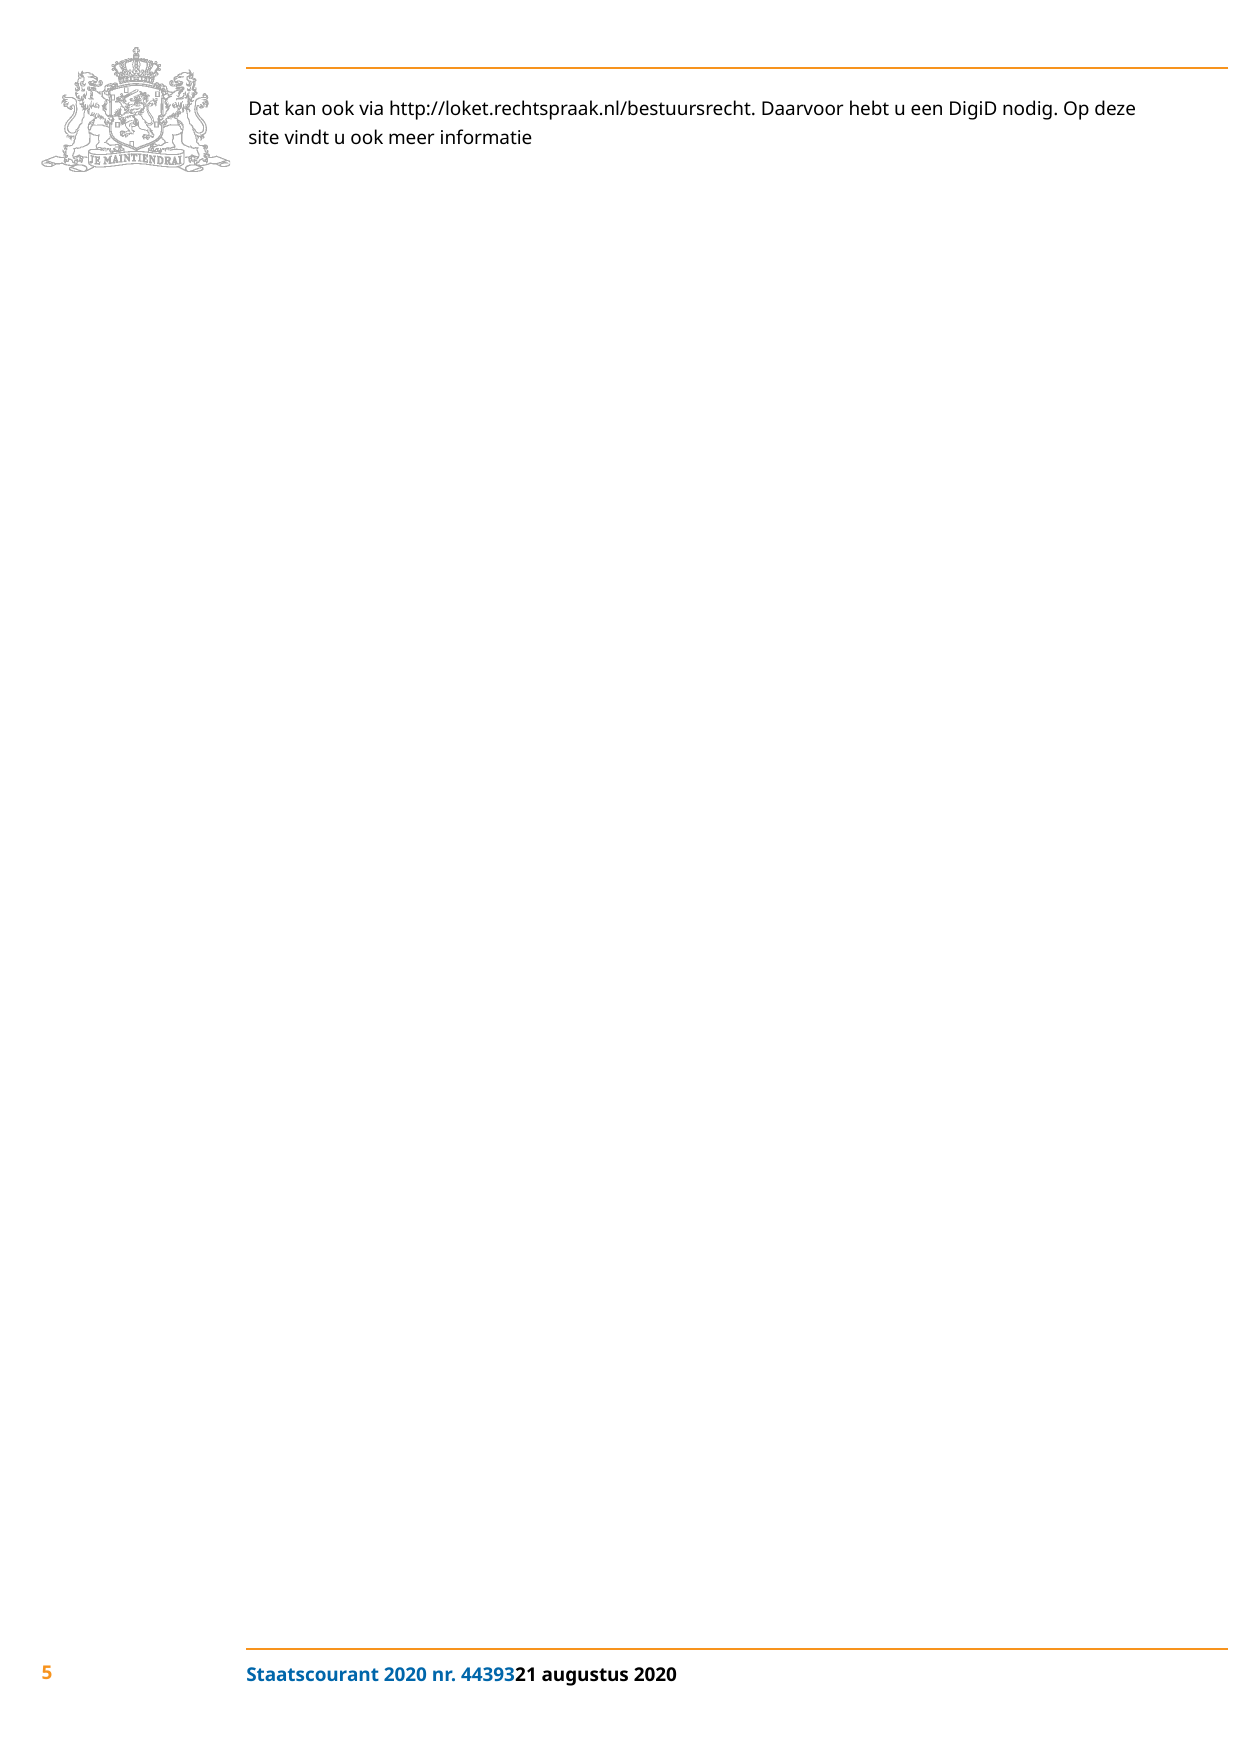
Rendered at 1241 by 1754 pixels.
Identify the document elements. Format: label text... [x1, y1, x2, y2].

text Dat kan ook via http://loket.rechtspraak.nl/bestuursrecht. Daarvoor hebt u een DigiD nodig. Op deze site vindt u ook meer informatie [248, 95, 1152, 150]
picture [41, 47, 231, 172]
